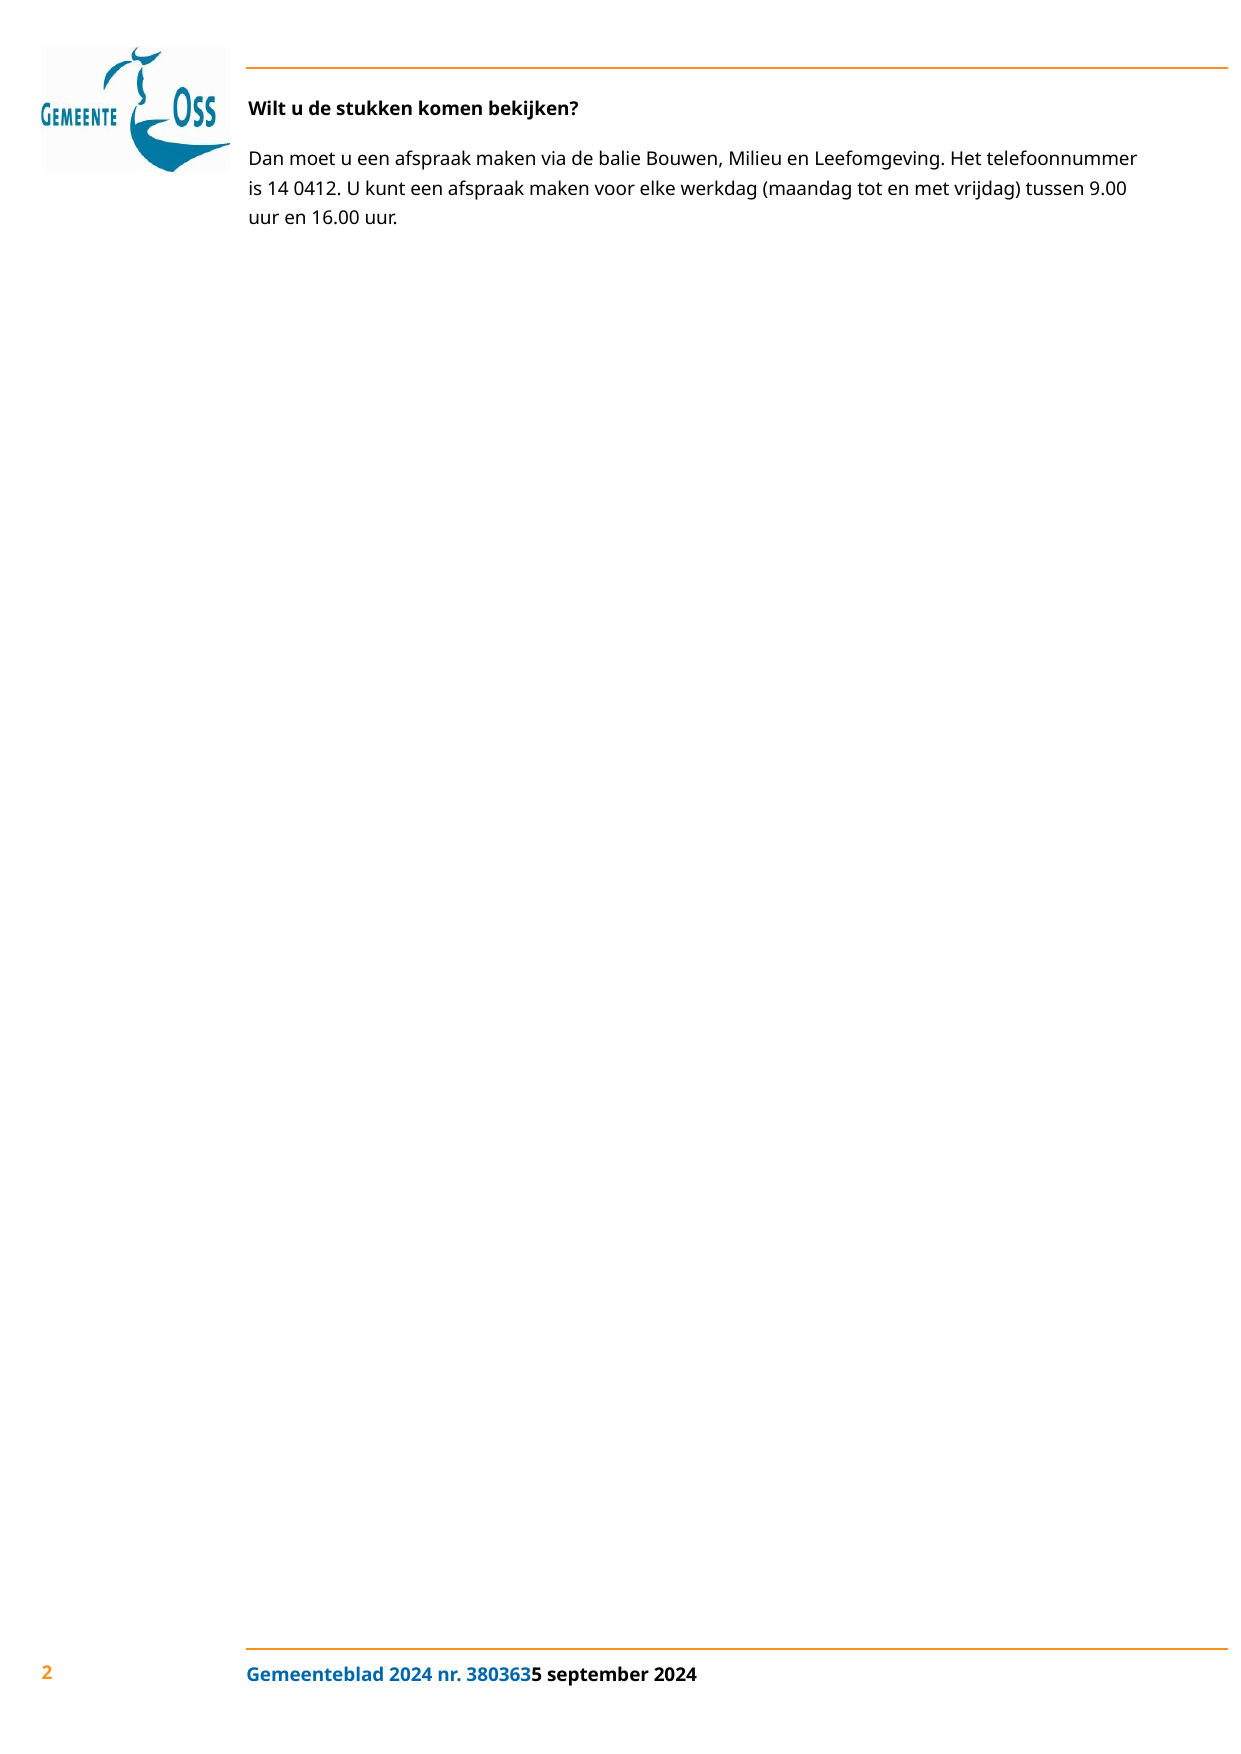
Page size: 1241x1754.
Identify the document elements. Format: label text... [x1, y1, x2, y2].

picture [41, 47, 231, 172]
text Dan moet u een afspraak maken via de balie Bouwen, Milieu en Leefomgeving. Het telefoonnummer is 14 0412. U kunt een afspraak maken voor elke werkdag (maandag tot en met vrijdag) tussen 9.00 uur en 16.00 uur. [248, 145, 1152, 230]
text Wilt u de stukken komen bekijken? [248, 95, 1152, 121]
